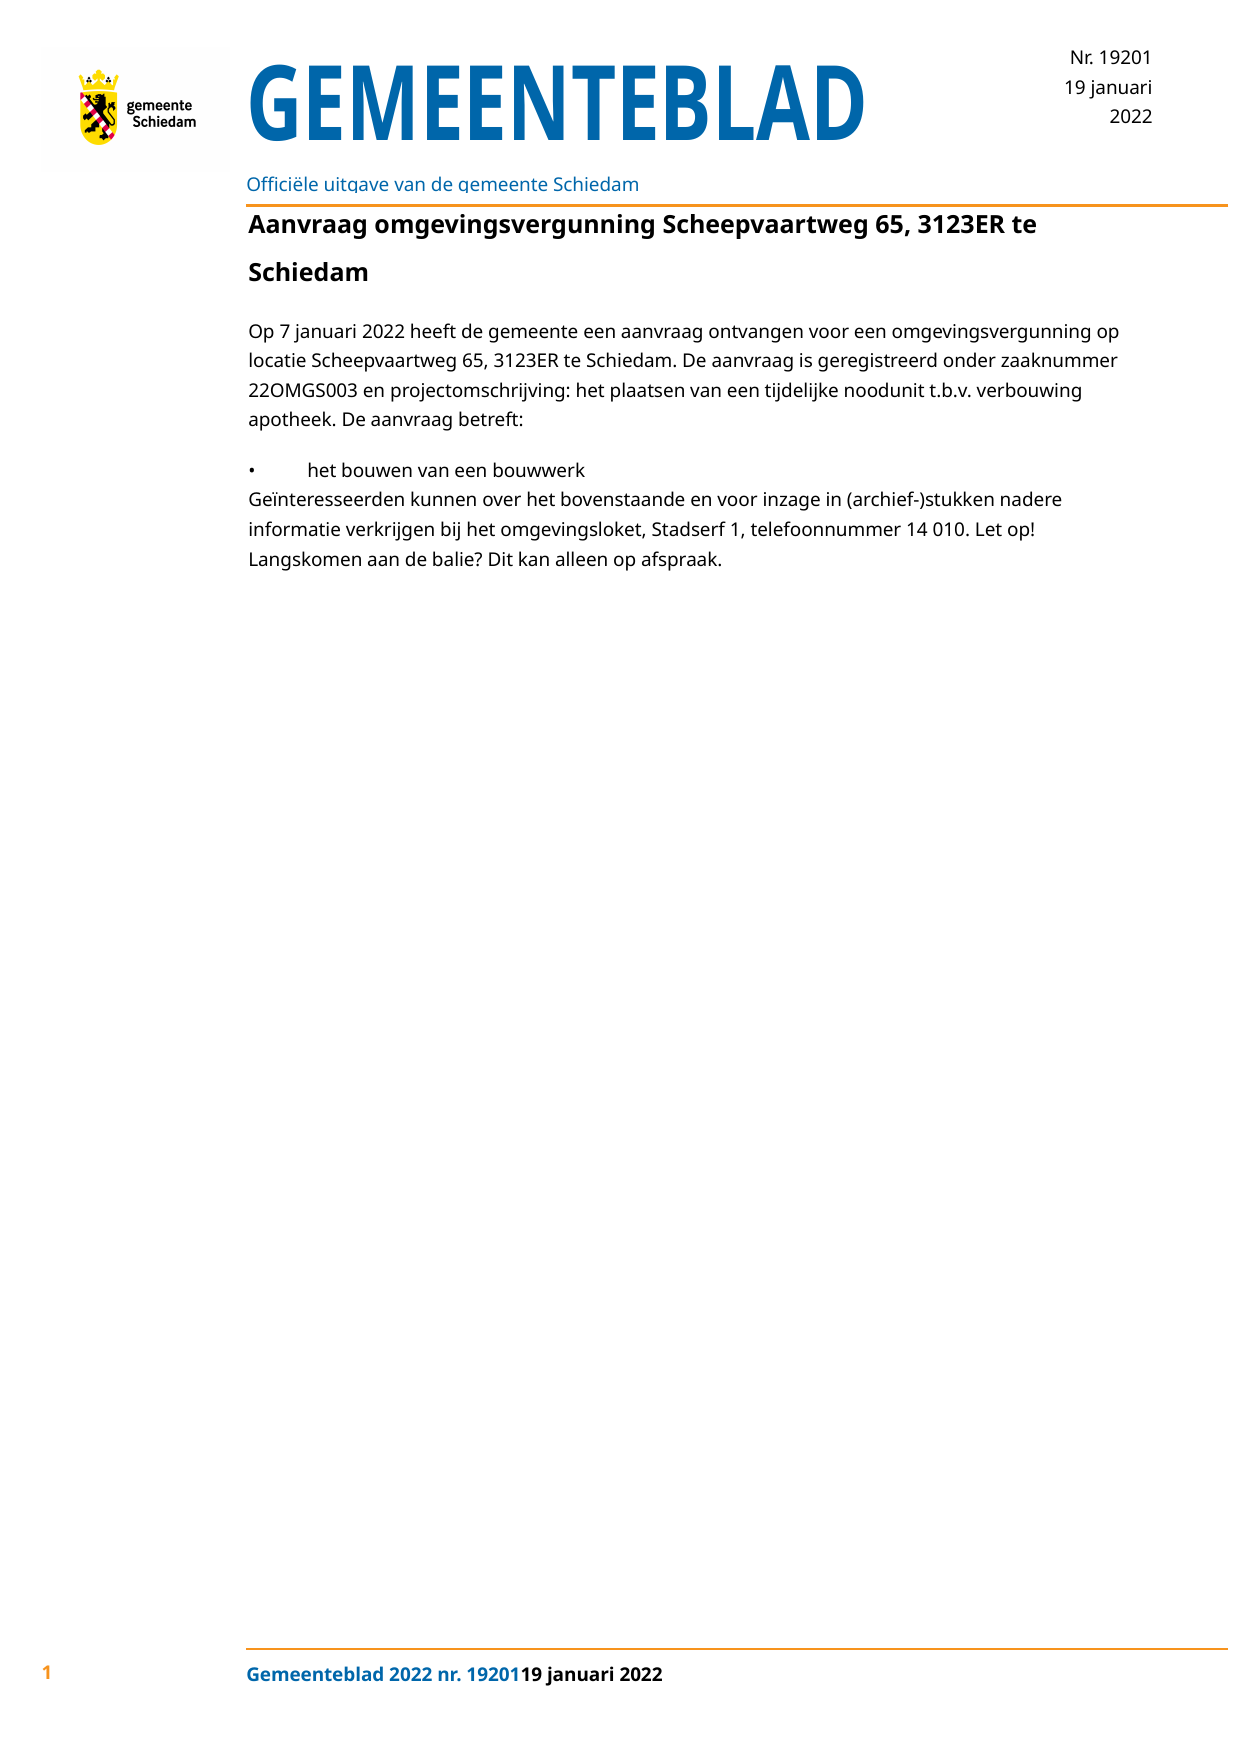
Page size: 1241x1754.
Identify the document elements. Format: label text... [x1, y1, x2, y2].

picture [41, 47, 231, 172]
text Geïnteresseerden kunnen over het bovenstaande en voor inzage in (archief-)stukken nadere informatie verkrijgen bij het omgevingsloket, Stadserf 1, telefoonnummer 14 010. Let op! Langskomen aan de balie? Dit kan alleen op afspraak. [248, 487, 1152, 572]
text Aanvraag omgevingsvergunning Scheepvaartweg 65, 3123ER te Schiedam [248, 207, 1152, 288]
list het bouwen van een bouwwerk [248, 457, 1152, 483]
text Op 7 januari 2022 heeft de gemeente een aanvraag ontvangen voor een omgevingsvergunning op locatie Scheepvaartweg 65, 3123ER te Schiedam. De aanvraag is geregistreerd onder zaaknummer 22OMGS003 en projectomschrijving: het plaatsen van een tijdelijke noodunit t.b.v. verbouwing apotheek. De aanvraag betreft: [248, 318, 1152, 432]
